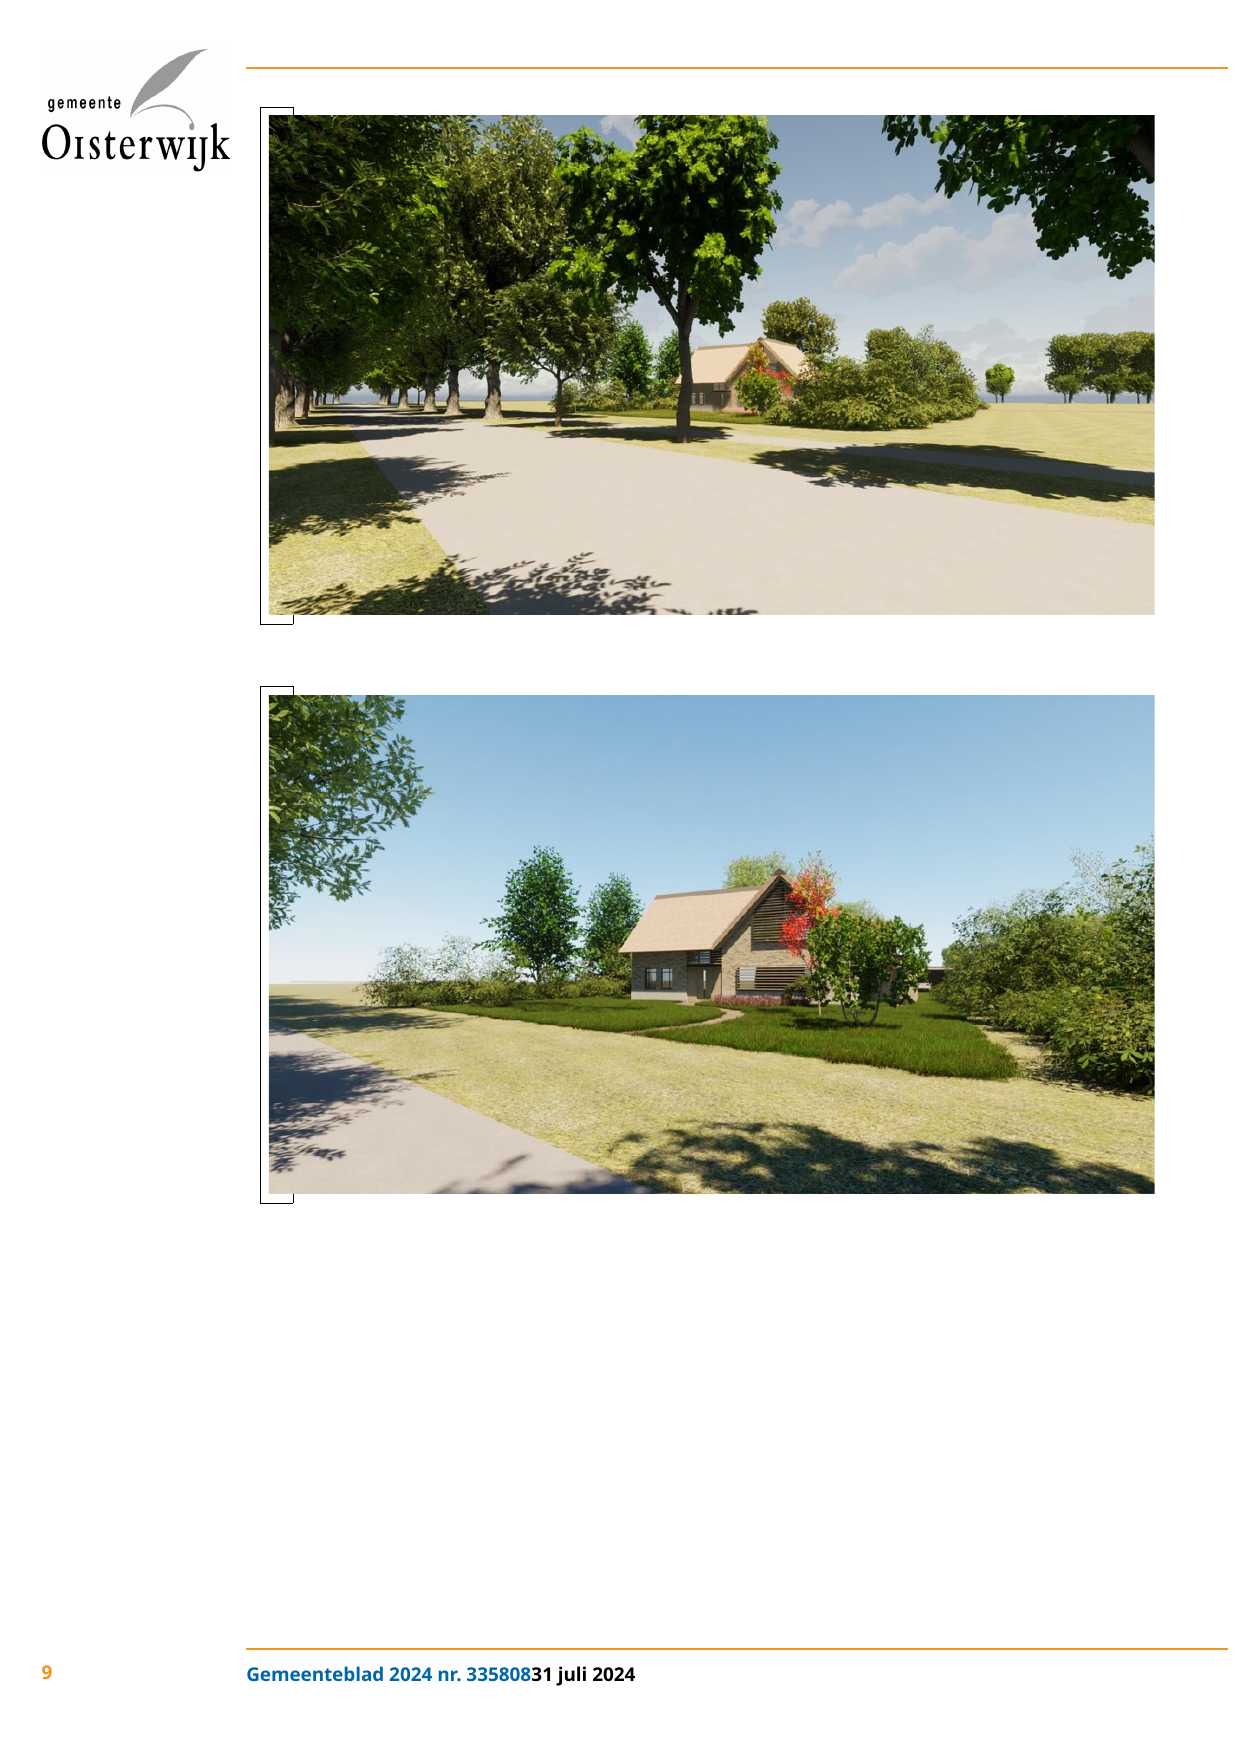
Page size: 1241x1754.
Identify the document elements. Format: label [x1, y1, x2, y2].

picture [41, 47, 231, 172]
picture [268, 695, 1155, 1194]
picture [268, 115, 1155, 615]
